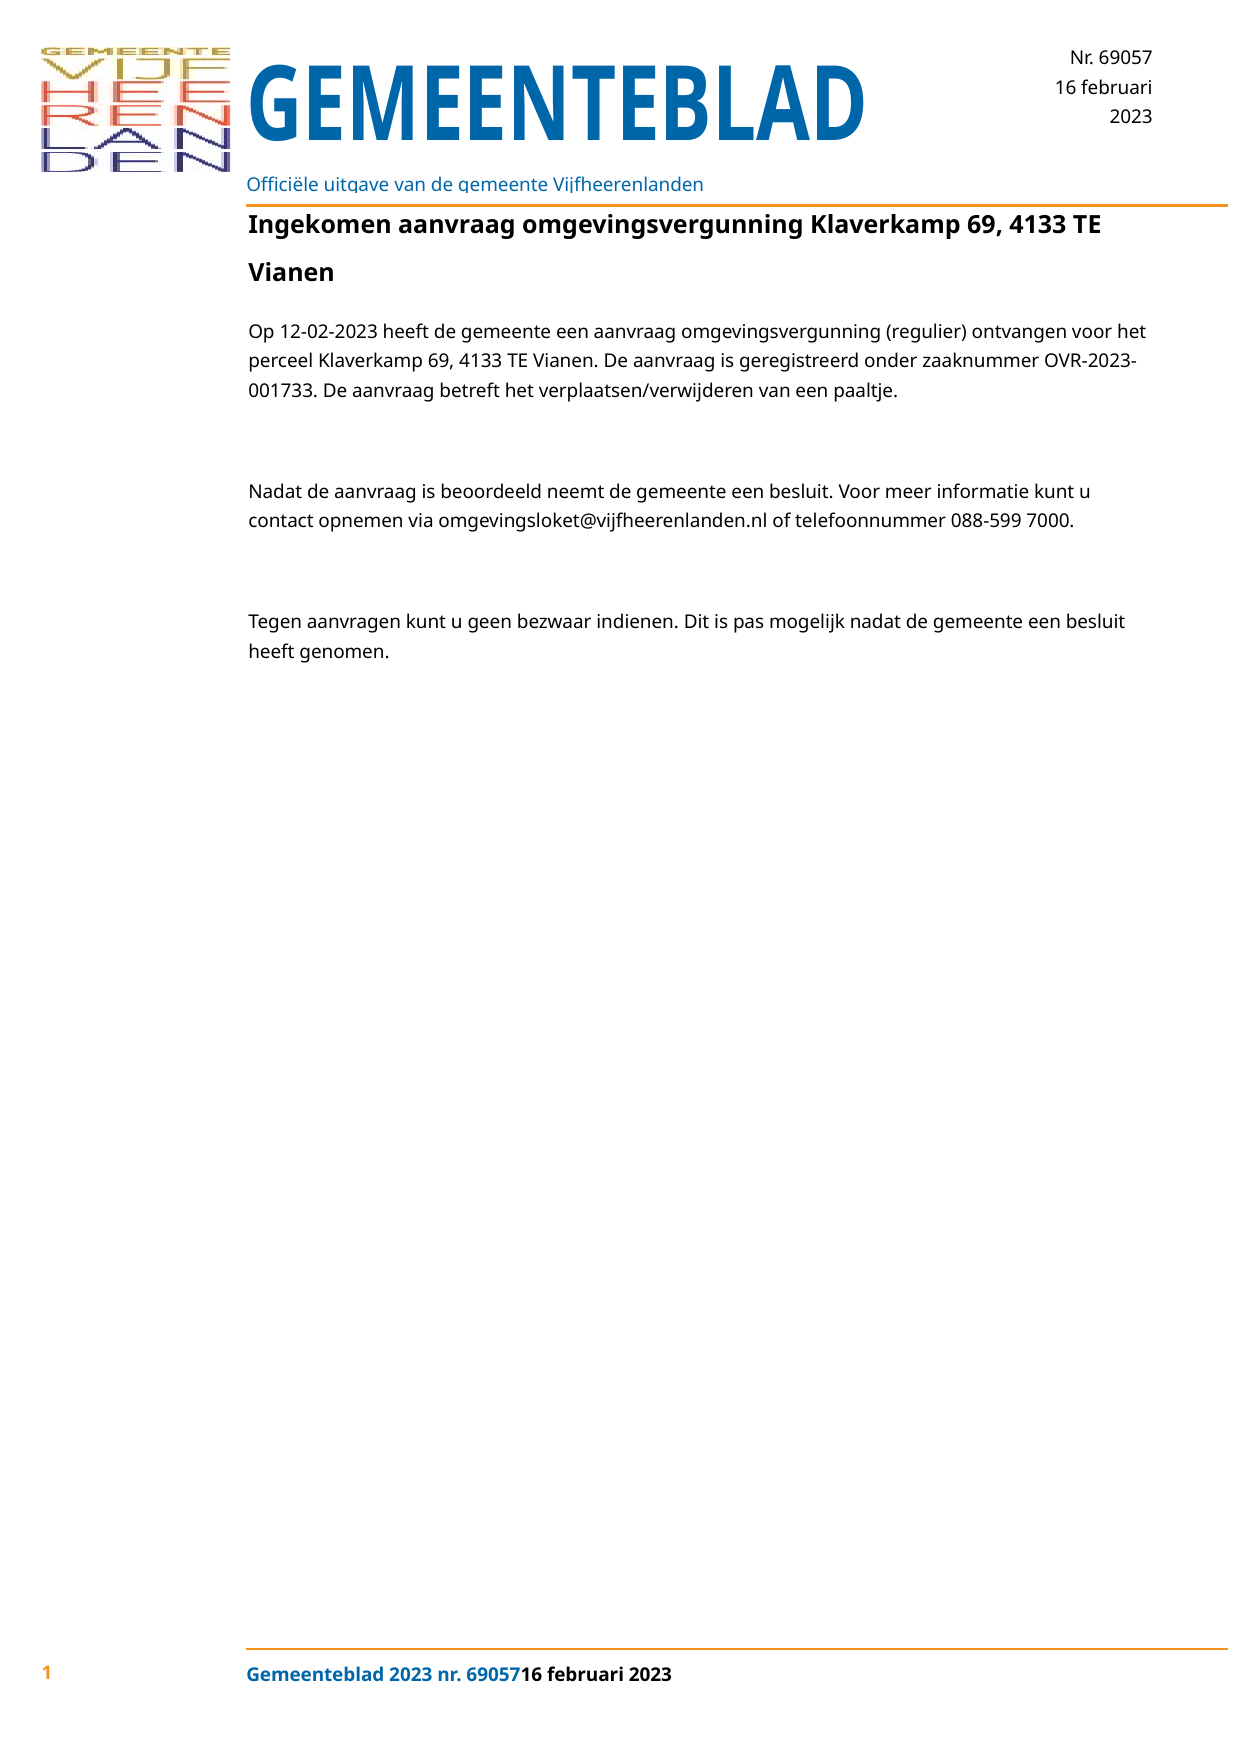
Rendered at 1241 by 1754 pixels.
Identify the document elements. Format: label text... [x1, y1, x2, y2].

picture [41, 47, 231, 172]
text Op 12-02-2023 heeft de gemeente een aanvraag omgevingsvergunning (regulier) ontvangen voor het perceel Klaverkamp 69, 4133 TE Vianen. De aanvraag is geregistreerd onder zaaknummer OVR-2023-001733. De aanvraag betreft het verplaatsen/verwijderen van een paaltje. [248, 318, 1152, 403]
text Tegen aanvragen kunt u geen bezwaar indienen. Dit is pas mogelijk nadat de gemeente een besluit heeft genomen. [248, 608, 1152, 664]
text Ingekomen aanvraag omgevingsvergunning Klaverkamp 69, 4133 TE Vianen [248, 207, 1152, 288]
text Nadat de aanvraag is beoordeeld neemt de gemeente een besluit. Voor meer informatie kunt u contact opnemen via omgevingsloket@vijfheerenlanden.nl of telefoonnummer 088-599 7000. [248, 478, 1152, 533]
